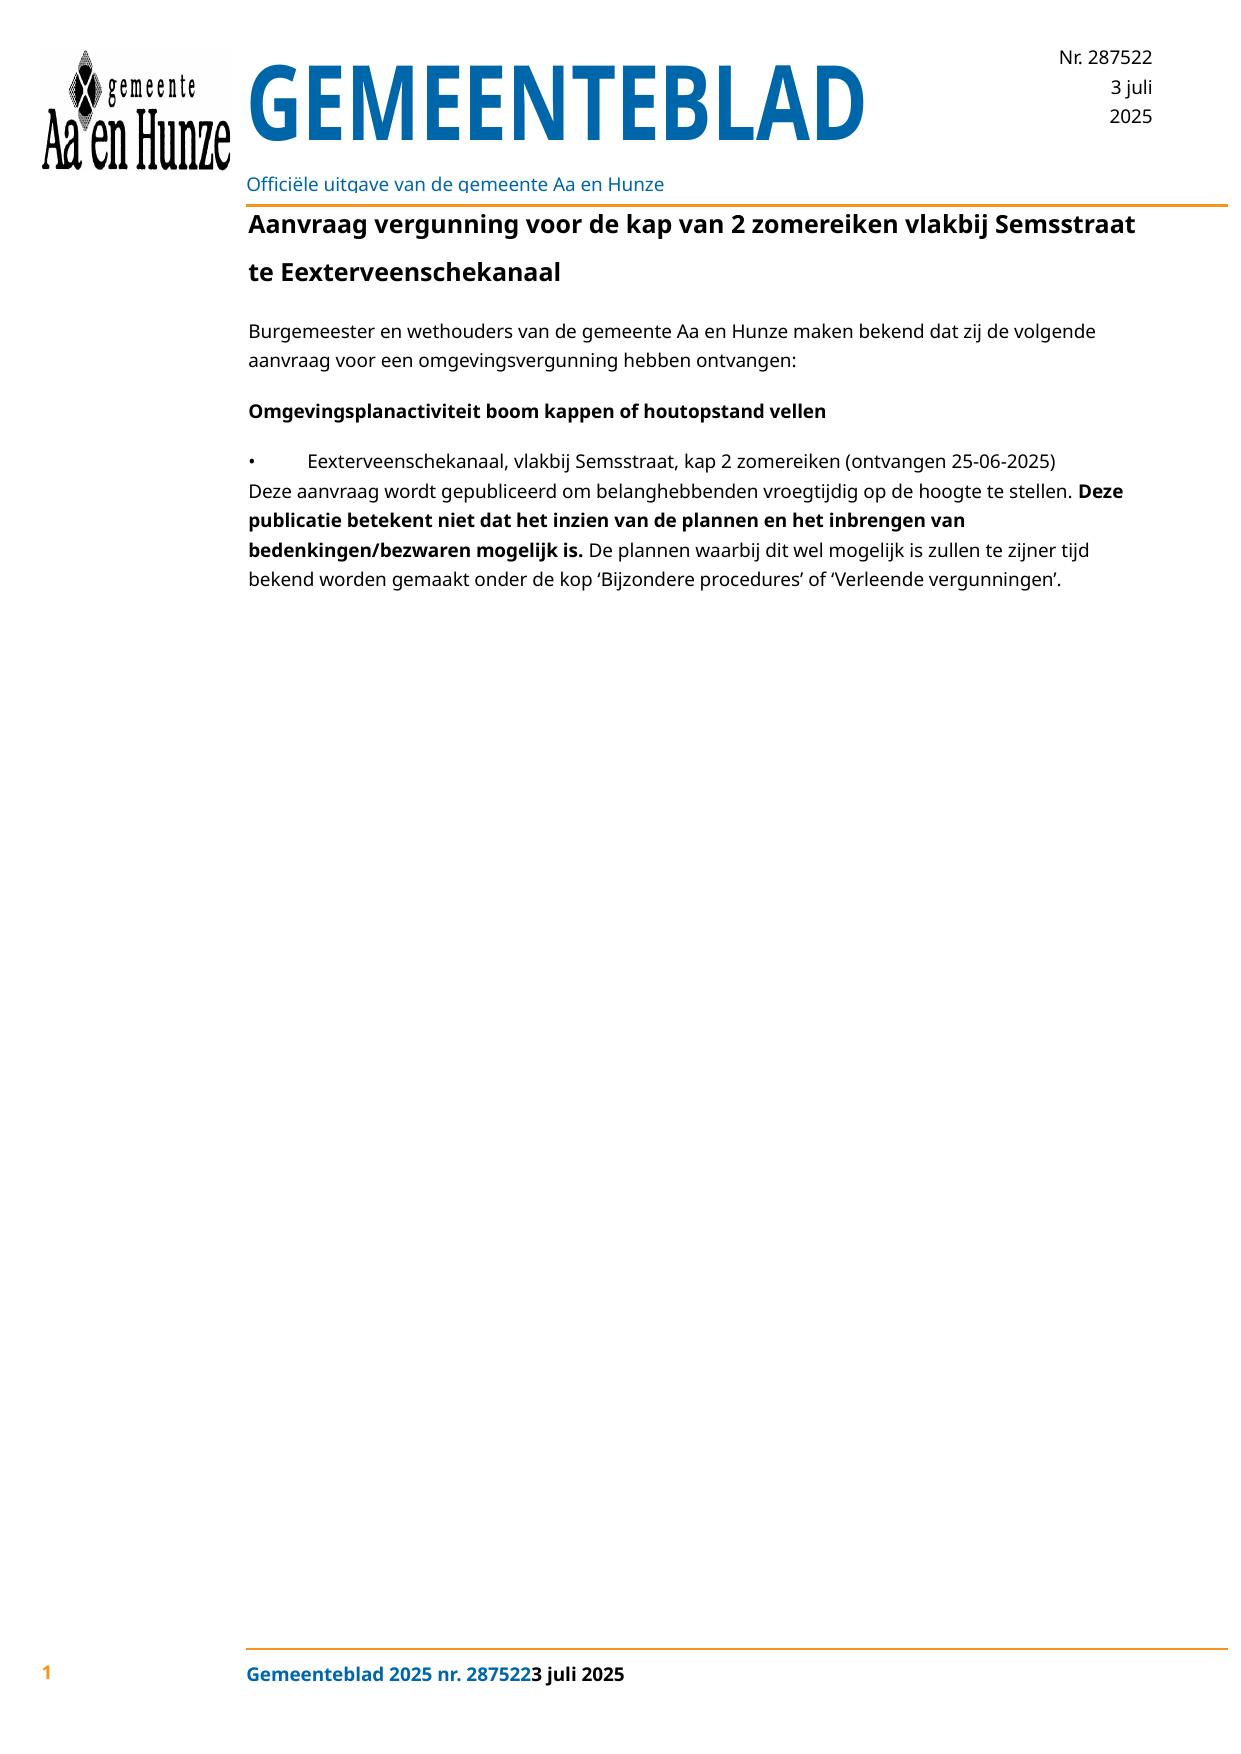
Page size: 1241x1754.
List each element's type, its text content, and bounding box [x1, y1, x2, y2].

text Deze aanvraag wordt gepubliceerd om belanghebbenden vroegtijdig op de hoogte te stellen. Deze publicatie betekent niet dat het inzien van de plannen en het inbrengen van bedenkingen/bezwaren mogelijk is. De plannen waarbij dit wel mogelijk is zullen te zijner tijd bekend worden gemaakt onder de kop ‘Bijzondere procedures’ of ‘Verleende vergunningen’. [248, 478, 1152, 592]
text Aanvraag vergunning voor de kap van 2 zomereiken vlakbij Semsstraat te Eexterveenschekanaal [248, 207, 1152, 288]
text Omgevingsplanactiviteit boom kappen of houtopstand vellen [248, 398, 1152, 424]
picture [41, 47, 231, 172]
text Burgemeester en wethouders van de gemeente Aa en Hunze maken bekend dat zij de volgende aanvraag voor een omgevingsvergunning hebben ontvangen: [248, 318, 1152, 373]
list Eexterveenschekanaal, vlakbij Semsstraat, kap 2 zomereiken (ontvangen 25-06-2025) [248, 448, 1152, 474]
